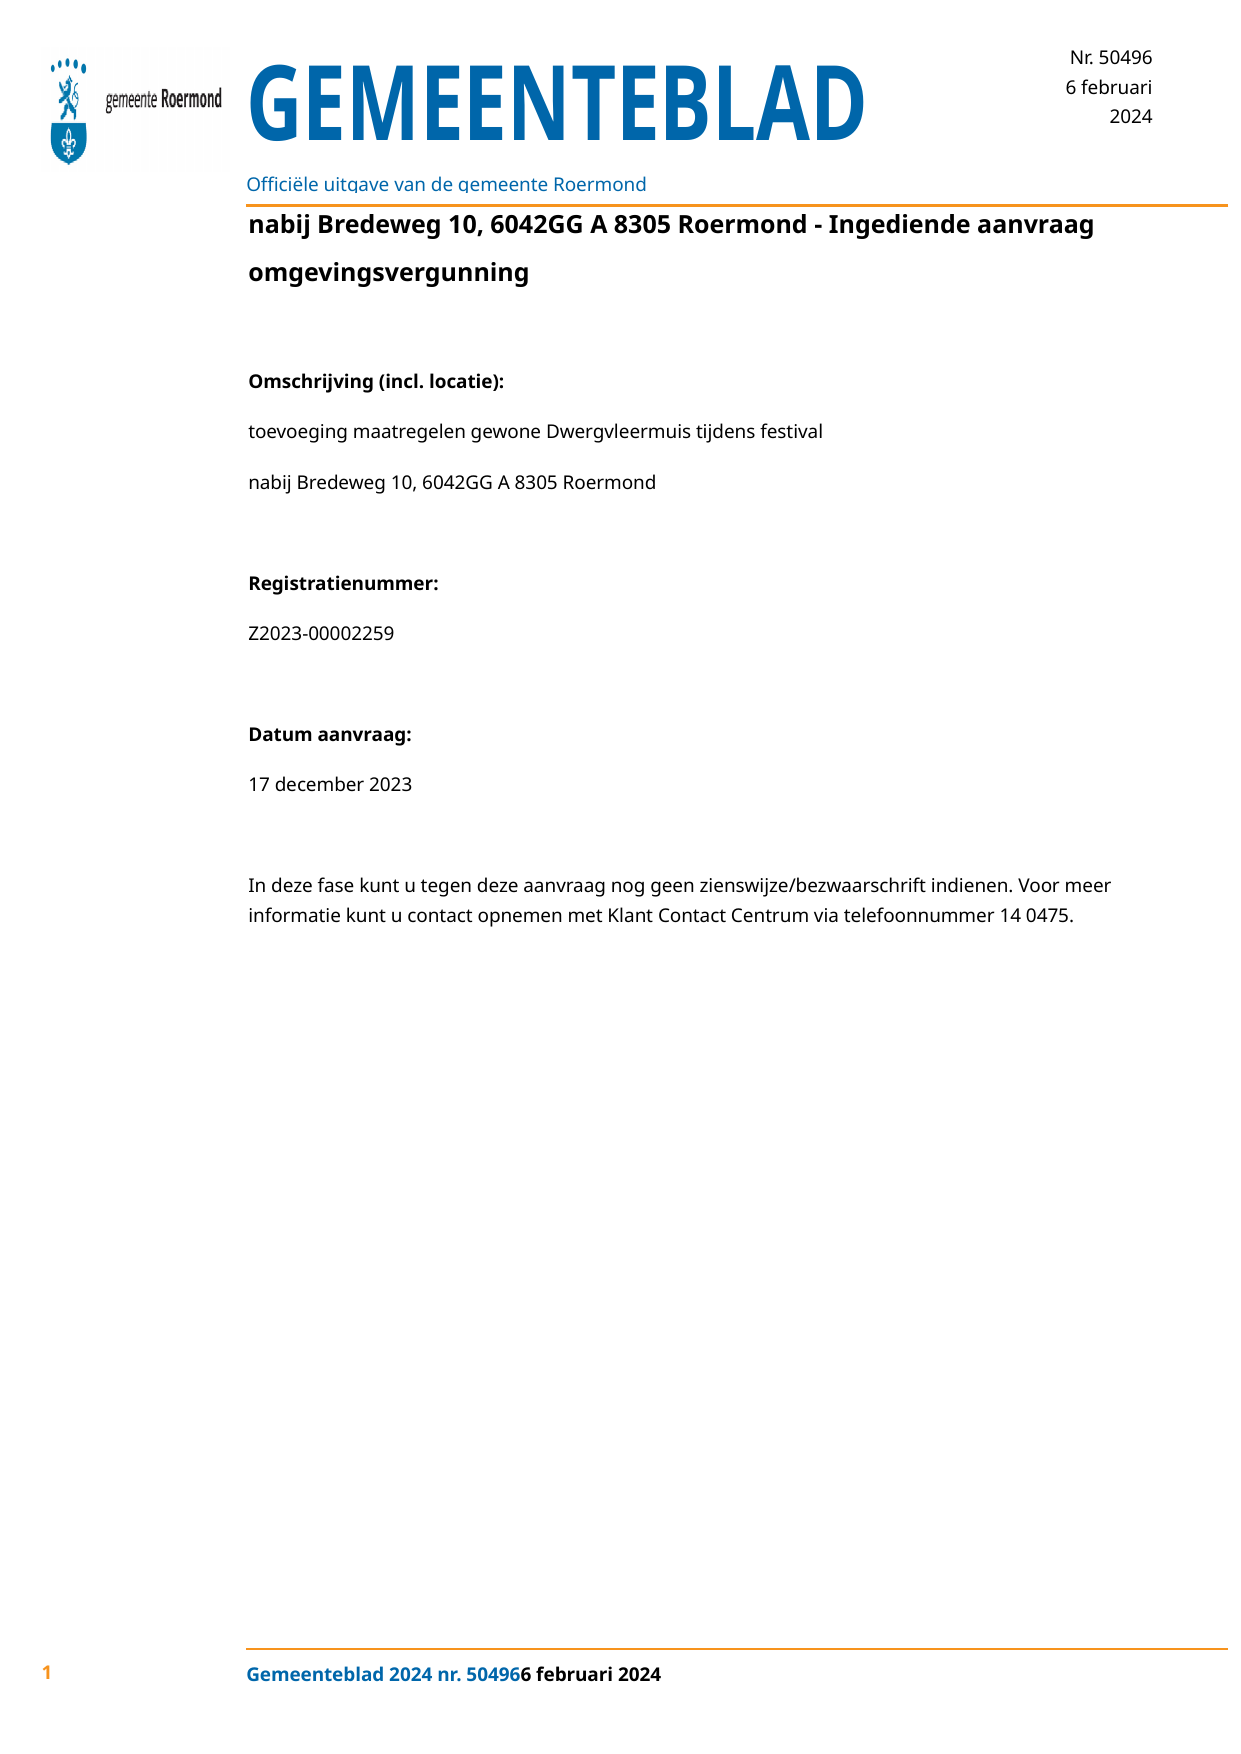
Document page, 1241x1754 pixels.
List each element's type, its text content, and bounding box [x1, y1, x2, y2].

text In deze fase kunt u tegen deze aanvraag nog geen zienswijze/bezwaarschrift indienen. Voor meer informatie kunt u contact opnemen met Klant Contact Centrum via telefoonnummer 14 0475. [248, 872, 1152, 928]
text Datum aanvraag: [248, 721, 1152, 747]
text Z2023-00002259 [248, 620, 1152, 646]
picture [41, 47, 231, 172]
text Omschrijving (incl. locatie): [248, 368, 1152, 394]
text 17 december 2023 [248, 772, 1152, 797]
text Registratienummer: [248, 570, 1152, 596]
text toevoeging maatregelen gewone Dwergvleermuis tijdens festival [248, 419, 1152, 444]
text nabij Bredeweg 10, 6042GG A 8305 Roermond - Ingediende aanvraag omgevingsvergunning [248, 207, 1152, 288]
text nabij Bredeweg 10, 6042GG A 8305 Roermond [248, 469, 1152, 495]
